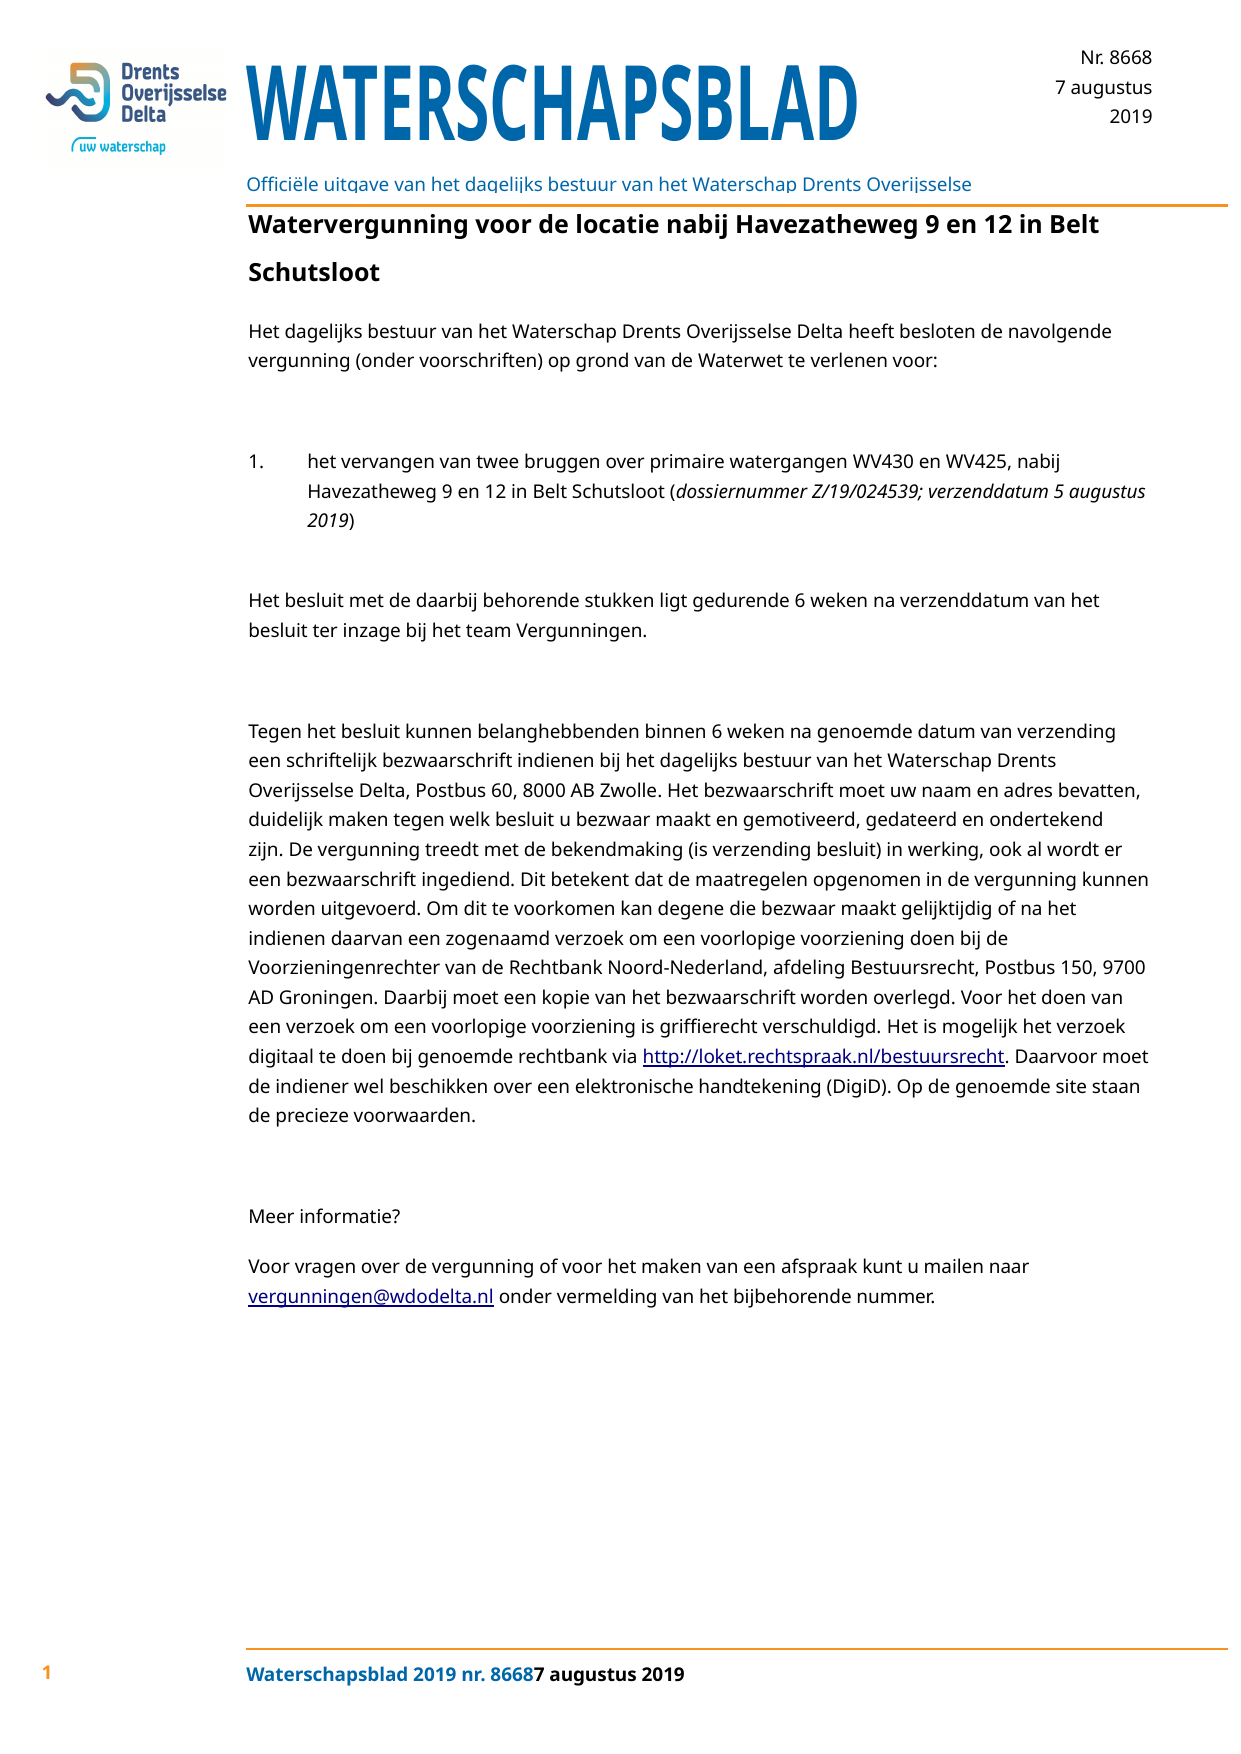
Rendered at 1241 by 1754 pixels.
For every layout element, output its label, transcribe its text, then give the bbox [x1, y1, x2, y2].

text Voor vragen over de vergunning of voor het maken van een afspraak kunt u mailen naar vergunningen@wdodelta.nl onder vermelding van het bijbehorende nummer. [248, 1254, 1152, 1309]
text Meer informatie? [248, 1203, 1152, 1229]
picture [41, 47, 231, 172]
text Tegen het besluit kunnen belanghebbenden binnen 6 weken na genoemde datum van verzending een schriftelijk bezwaarschrift indienen bij het dagelijks bestuur van het Waterschap Drents Overijsselse Delta, Postbus 60, 8000 AB Zwolle. Het bezwaarschrift moet uw naam en adres bevatten, duidelijk maken tegen welk besluit u bezwaar maakt en gemotiveerd, gedateerd en ondertekend zijn. De vergunning treedt met de bekendmaking (is verzending besluit) in werking, ook al wordt er een bezwaarschrift ingediend. Dit betekent dat de maatregelen opgenomen in de vergunning kunnen worden uitgevoerd. Om dit te voorkomen kan degene die bezwaar maakt gelijktijdig of na het indienen daarvan een zogenaamd verzoek om een voorlopige voorziening doen bij de Voorzieningenrechter van de Rechtbank Noord-Nederland, afdeling Bestuursrecht, Postbus 150, 9700 AD Groningen. Daarbij moet een kopie van het bezwaarschrift worden overlegd. Voor het doen van een verzoek om een voorlopige voorziening is griffierecht verschuldigd. Het is mogelijk het verzoek digitaal te doen bij genoemde rechtbank via http://loket.rechtspraak.nl/bestuursrecht. Daarvoor moet de indiener wel beschikken over een elektronische handtekening (DigiD). Op de genoemde site staan de precieze voorwaarden. [248, 718, 1152, 1128]
text Watervergunning voor de locatie nabij Havezatheweg 9 en 12 in Belt Schutsloot [248, 207, 1152, 288]
text Het dagelijks bestuur van het Waterschap Drents Overijsselse Delta heeft besloten de navolgende vergunning (onder voorschriften) op grond van de Waterwet te verlenen voor: [248, 318, 1152, 373]
list het vervangen van twee bruggen over primaire watergangen WV430 en WV425, nabij Havezatheweg 9 en 12 in Belt Schutsloot (dossiernummer Z/19/024539; verzenddatum 5 augustus 2019) [248, 448, 1152, 533]
text Het besluit met de daarbij behorende stukken ligt gedurende 6 weken na verzenddatum van het besluit ter inzage bij het team Vergunningen. [248, 587, 1152, 643]
